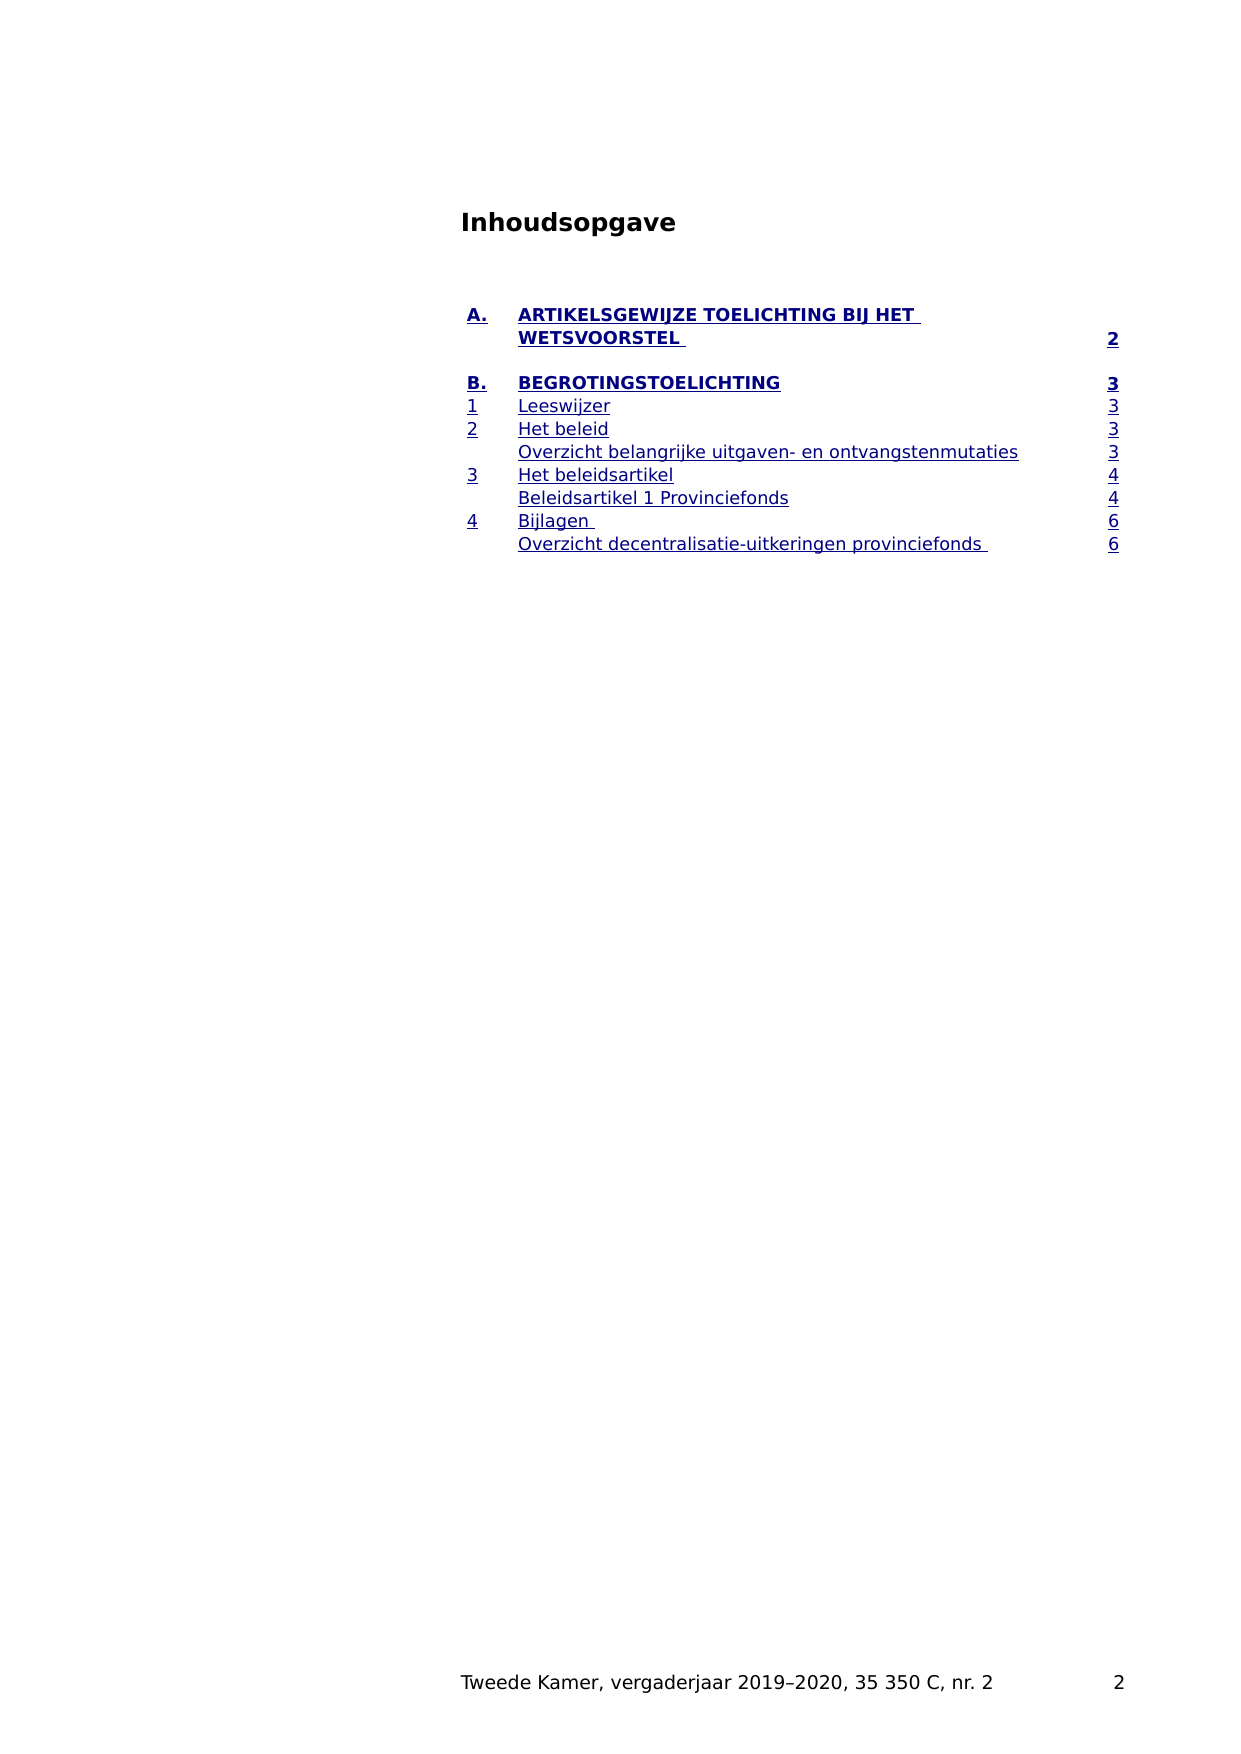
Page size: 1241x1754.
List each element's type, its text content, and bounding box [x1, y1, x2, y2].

table_cell Overzicht decentralisatie-uitkeringen provinciefonds [512, 532, 1045, 554]
table_header [461, 281, 1125, 303]
table_cell Het beleid [512, 417, 1045, 440]
table_cell Overzicht belangrijke uitgaven- en ontvangstenmutaties [512, 440, 1045, 463]
table_cell Leeswijzer [512, 394, 1045, 417]
table_cell 3 [1045, 394, 1125, 417]
table_cell Het beleidsartikel [512, 463, 1045, 486]
table_cell 3 [1045, 371, 1125, 394]
table_cell 6 [1045, 532, 1125, 554]
table_cell [461, 486, 512, 509]
table_cell Beleidsartikel 1 Provinciefonds [512, 486, 1045, 509]
table_cell 3 [461, 463, 512, 486]
table_cell 4 [1045, 486, 1125, 509]
table_cell 1 [461, 394, 512, 417]
table_cell [461, 532, 512, 554]
table_cell A. [461, 304, 512, 349]
table_cell 4 [461, 509, 512, 532]
table_cell ARTIKELSGEWIJZE TOELICHTING BIJ HET WETSVOORSTEL [512, 304, 1045, 349]
table_cell BEGROTINGSTOELICHTING [512, 371, 1045, 394]
table_cell 3 [1045, 440, 1125, 463]
table_cell 2 [1045, 304, 1125, 349]
table_cell [461, 440, 512, 463]
text Inhoudsopgave [461, 213, 1125, 236]
table_cell 2 [461, 417, 512, 440]
table_cell 3 [1045, 417, 1125, 440]
table_cell B. [461, 371, 512, 394]
table_cell [461, 349, 1125, 371]
table_cell 4 [1045, 463, 1125, 486]
table_cell Bijlagen [512, 509, 1045, 532]
table_cell 6 [1045, 509, 1125, 532]
